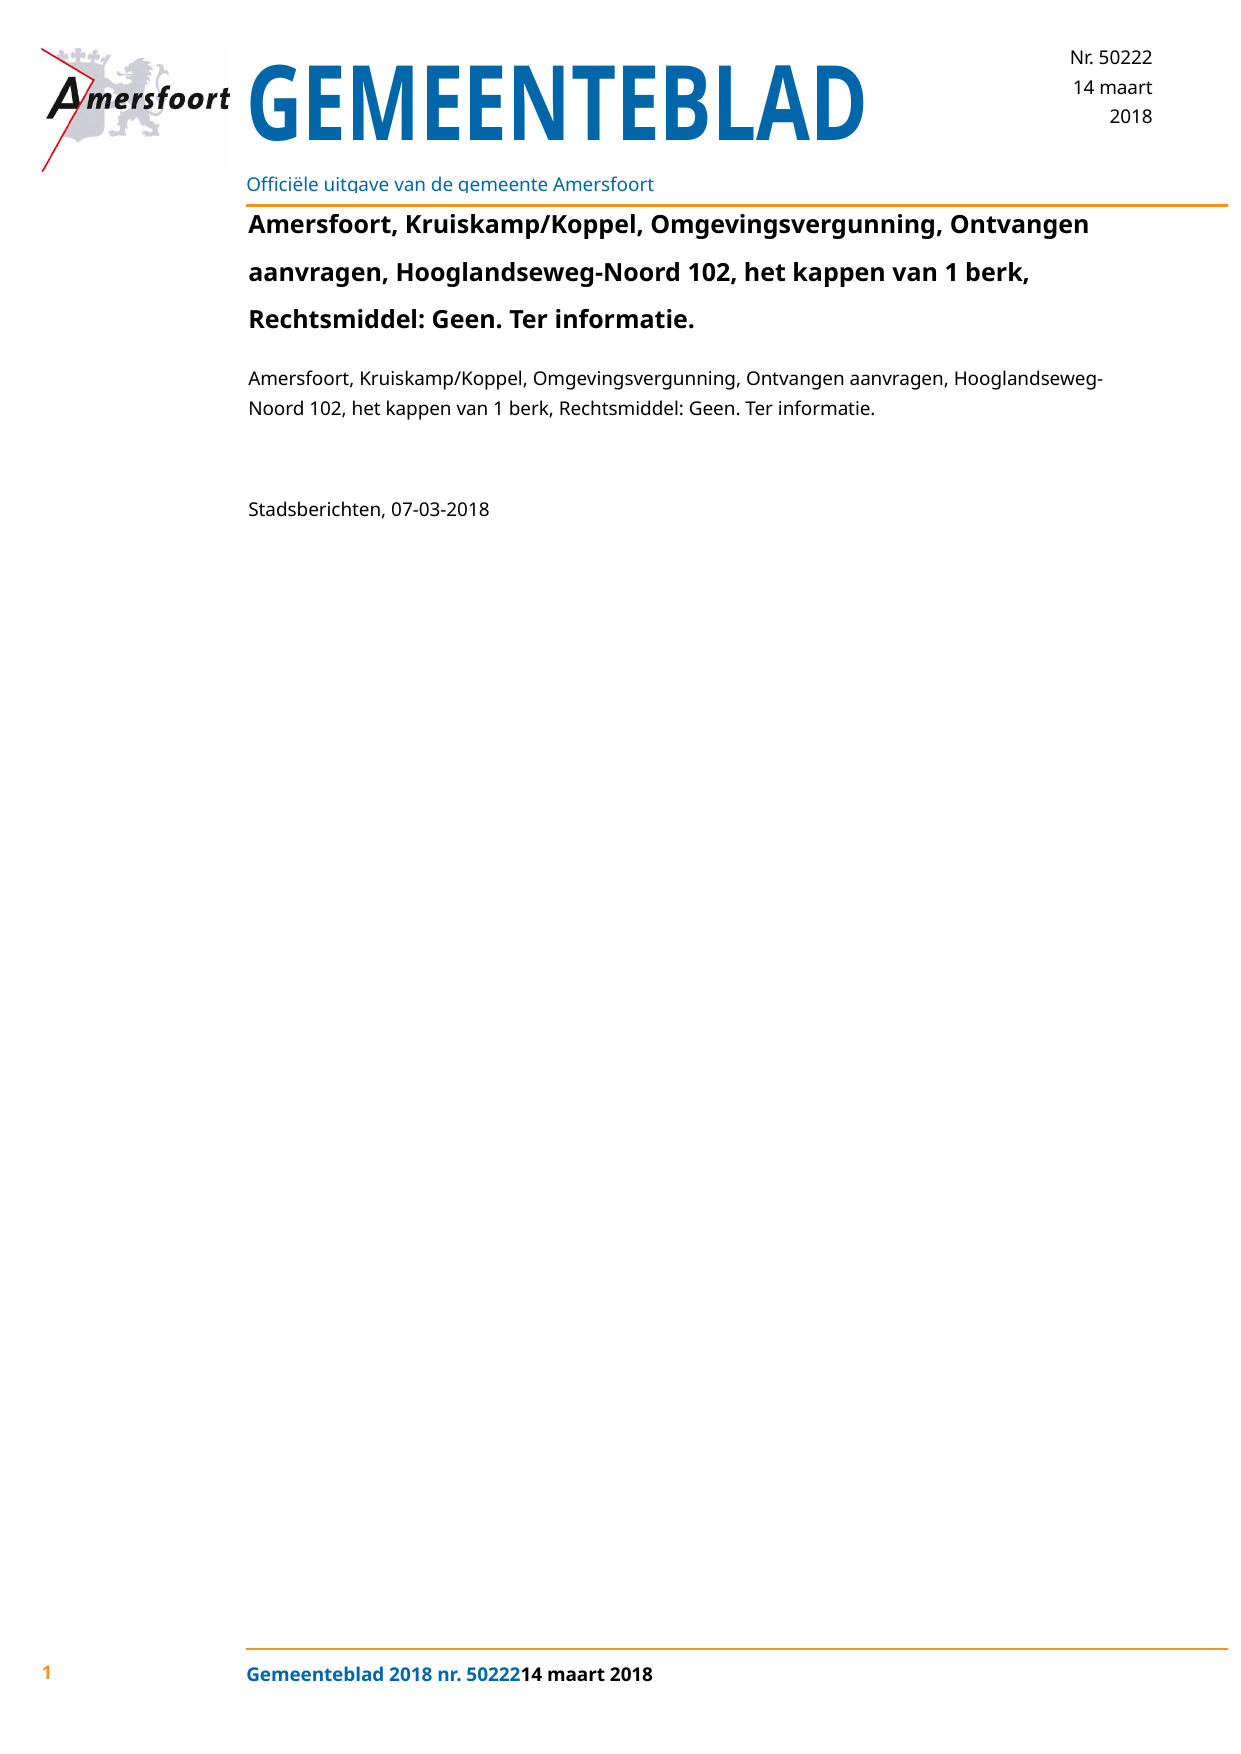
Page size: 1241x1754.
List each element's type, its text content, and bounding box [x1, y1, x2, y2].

text Amersfoort, Kruiskamp/Koppel, Omgevingsvergunning, Ontvangen aanvragen, Hooglandseweg-Noord 102, het kappen van 1 berk, Rechtsmiddel: Geen. Ter informatie. [248, 207, 1152, 336]
picture [41, 47, 231, 172]
text Stadsberichten, 07-03-2018 [248, 496, 1152, 522]
text Amersfoort, Kruiskamp/Koppel, Omgevingsvergunning, Ontvangen aanvragen, Hooglandseweg-Noord 102, het kappen van 1 berk, Rechtsmiddel: Geen. Ter informatie. [248, 366, 1152, 421]
